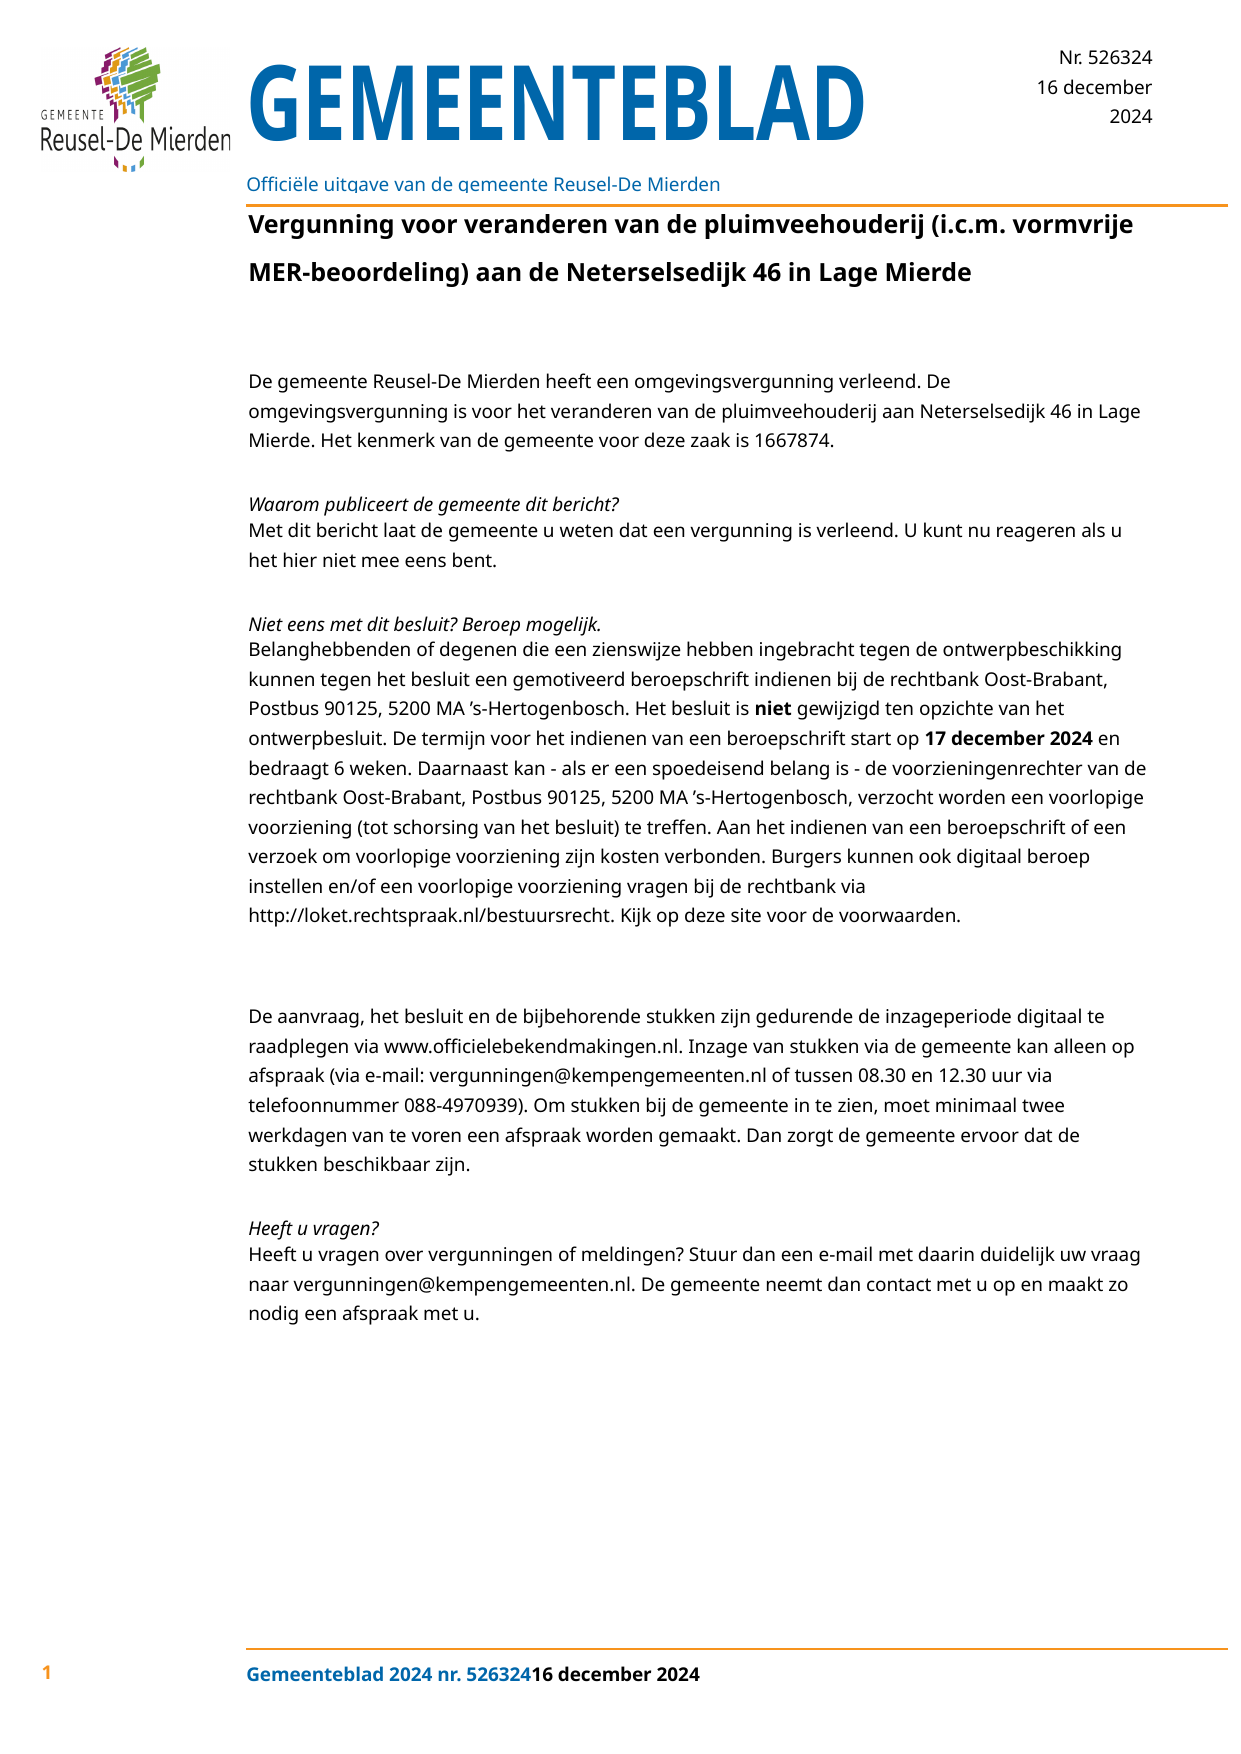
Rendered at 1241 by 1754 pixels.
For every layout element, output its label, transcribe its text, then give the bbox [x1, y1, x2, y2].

text De aanvraag, het besluit en de bijbehorende stukken zijn gedurende de inzageperiode digitaal te raadplegen via www.officielebekendmakingen.nl. Inzage van stukken via de gemeente kan alleen op afspraak (via e-mail: vergunningen@kempengemeenten.nl of tussen 08.30 en 12.30 uur via telefoonnummer 088-4970939). Om stukken bij de gemeente in te zien, moet minimaal twee werkdagen van te voren een afspraak worden gemaakt. Dan zorgt de gemeente ervoor dat de stukken beschikbaar zijn. [248, 1003, 1152, 1177]
text Belanghebbenden of degenen die een zienswijze hebben ingebracht tegen de ontwerpbeschikking kunnen tegen het besluit een gemotiveerd beroepschrift indienen bij de rechtbank Oost-Brabant, Postbus 90125, 5200 MA ’s-Hertogenbosch. Het besluit is niet gewijzigd ten opzichte van het ontwerpbesluit. De termijn voor het indienen van een beroepschrift start op 17 december 2024 en bedraagt 6 weken. Daarnaast kan - als er een spoedeisend belang is - de voorzieningenrechter van de rechtbank Oost-Brabant, Postbus 90125, 5200 MA ’s-Hertogenbosch, verzocht worden een voorlopige voorziening (tot schorsing van het besluit) te treffen. Aan het indienen van een beroepschrift of een verzoek om voorlopige voorziening zijn kosten verbonden. Burgers kunnen ook digitaal beroep instellen en/of een voorlopige voorziening vragen bij de rechtbank via http://loket.rechtspraak.nl/bestuursrecht. Kijk op deze site voor de voorwaarden. [248, 636, 1152, 928]
text Met dit bericht laat de gemeente u weten dat een vergunning is verleend. U kunt nu reageren als u het hier niet mee eens bent. [248, 517, 1152, 572]
picture [41, 47, 231, 172]
text Waarom publiceert de gemeente dit bericht? [248, 491, 1152, 517]
text Heeft u vragen? [248, 1215, 1152, 1241]
text Vergunning voor veranderen van de pluimveehouderij (i.c.m. vormvrije MER-beoordeling) aan de Neterselsedijk 46 in Lage Mierde [248, 207, 1152, 288]
text Niet eens met dit besluit? Beroep mogelijk. [248, 611, 1152, 636]
text Heeft u vragen over vergunningen of meldingen? Stuur dan een e-mail met daarin duidelijk uw vraag naar vergunningen@kempengemeenten.nl. De gemeente neemt dan contact met u op en maakt zo nodig een afspraak met u. [248, 1241, 1152, 1326]
text De gemeente Reusel-De Mierden heeft een omgevingsvergunning verleend. De omgevingsvergunning is voor het veranderen van de pluimveehouderij aan Neterselsedijk 46 in Lage Mierde. Het kenmerk van de gemeente voor deze zaak is 1667874. [248, 368, 1152, 453]
